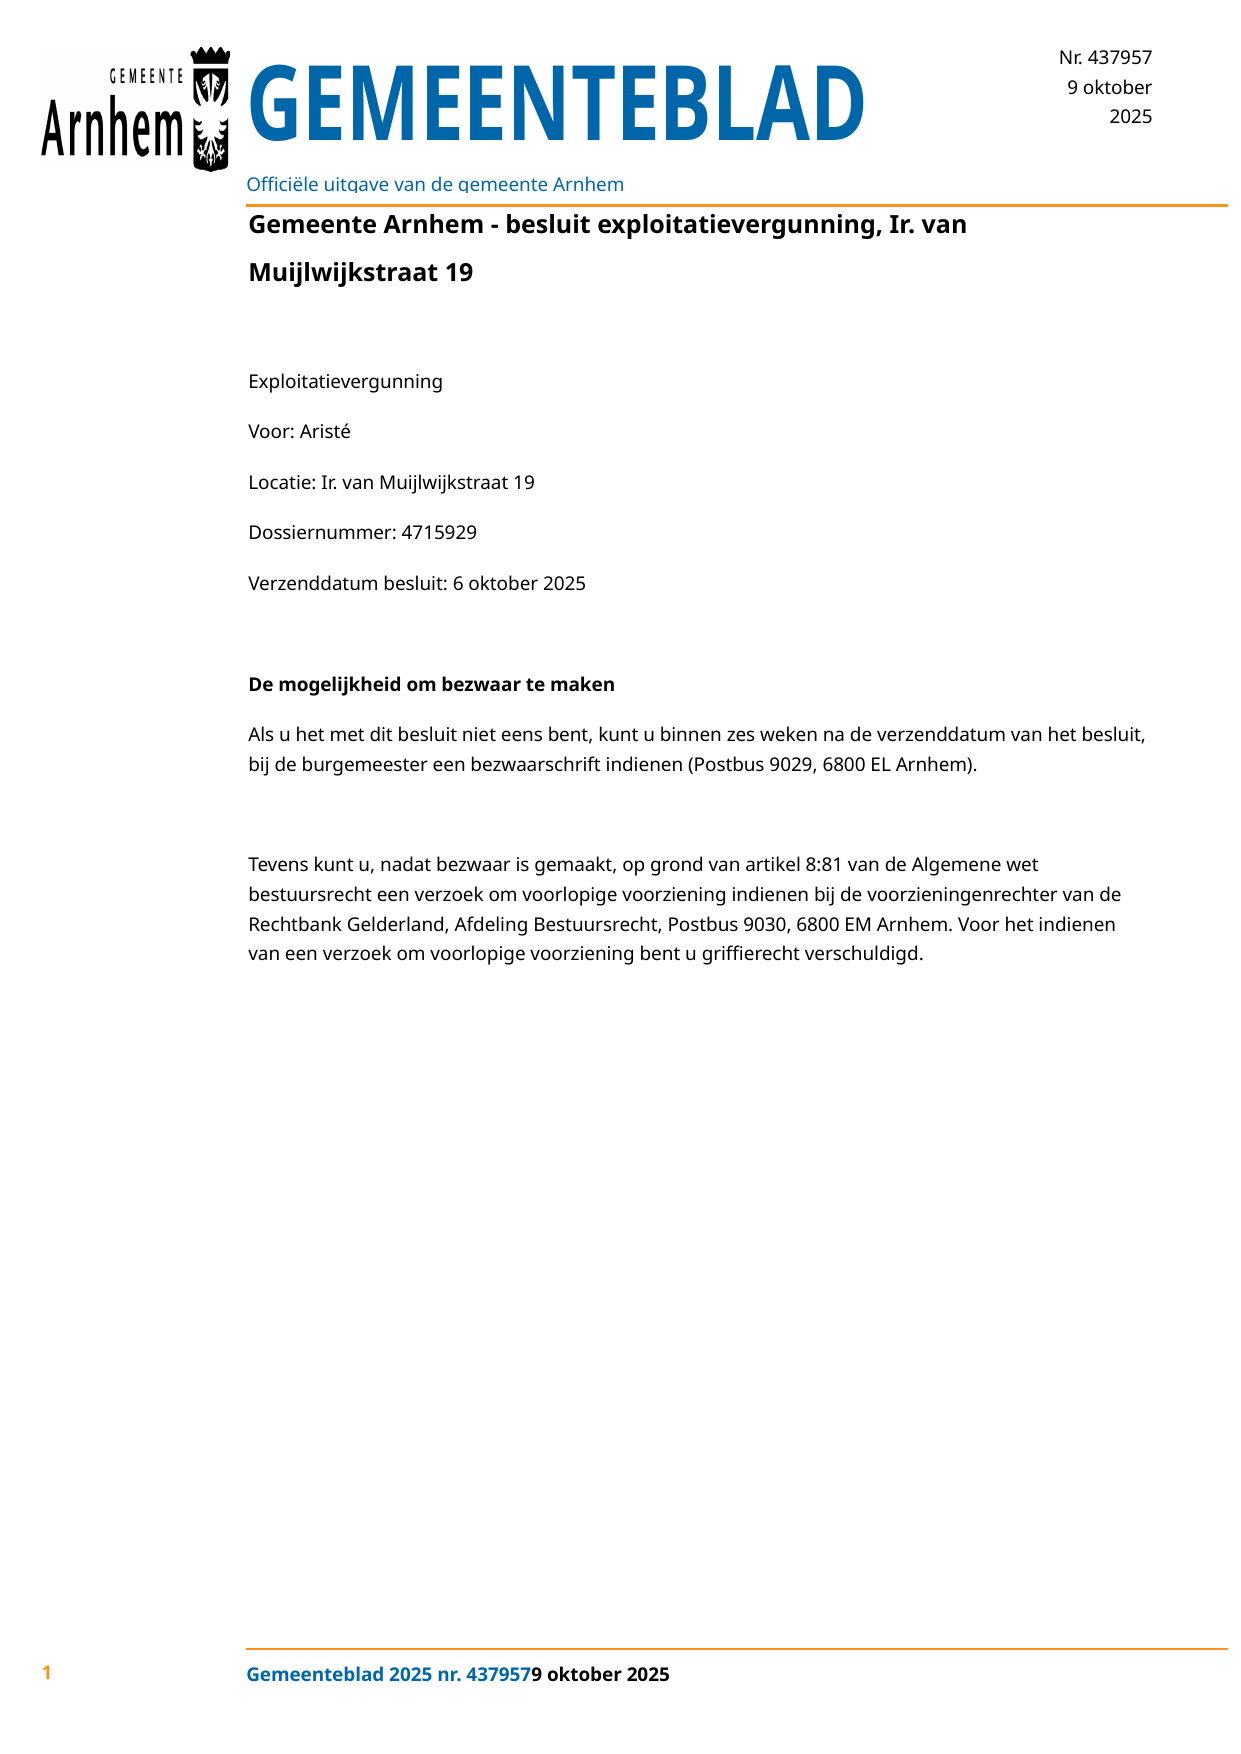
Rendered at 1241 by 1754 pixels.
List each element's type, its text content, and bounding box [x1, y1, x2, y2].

picture [41, 47, 231, 172]
text Locatie: Ir. van Muijlwijkstraat 19 [248, 469, 1152, 495]
text Als u het met dit besluit niet eens bent, kunt u binnen zes weken na de verzenddatum van het besluit, bij de burgemeester een bezwaarschrift indienen (Postbus 9029, 6800 EL Arnhem). [248, 721, 1152, 777]
text Exploitatievergunning [248, 368, 1152, 394]
text Tevens kunt u, nadat bezwaar is gemaakt, op grond van artikel 8:81 van de Algemene wet bestuursrecht een verzoek om voorlopige voorziening indienen bij de voorzieningenrechter van de Rechtbank Gelderland, Afdeling Bestuursrecht, Postbus 9030, 6800 EM Arnhem. Voor het indienen van een verzoek om voorlopige voorziening bent u griffierecht verschuldigd. [248, 852, 1152, 966]
text Verzenddatum besluit: 6 oktober 2025 [248, 570, 1152, 596]
text De mogelijkheid om bezwaar te maken [248, 671, 1152, 697]
text Dossiernummer: 4715929 [248, 519, 1152, 545]
text Gemeente Arnhem - besluit exploitatievergunning, Ir. van Muijlwijkstraat 19 [248, 207, 1152, 288]
text Voor: Aristé [248, 419, 1152, 444]
